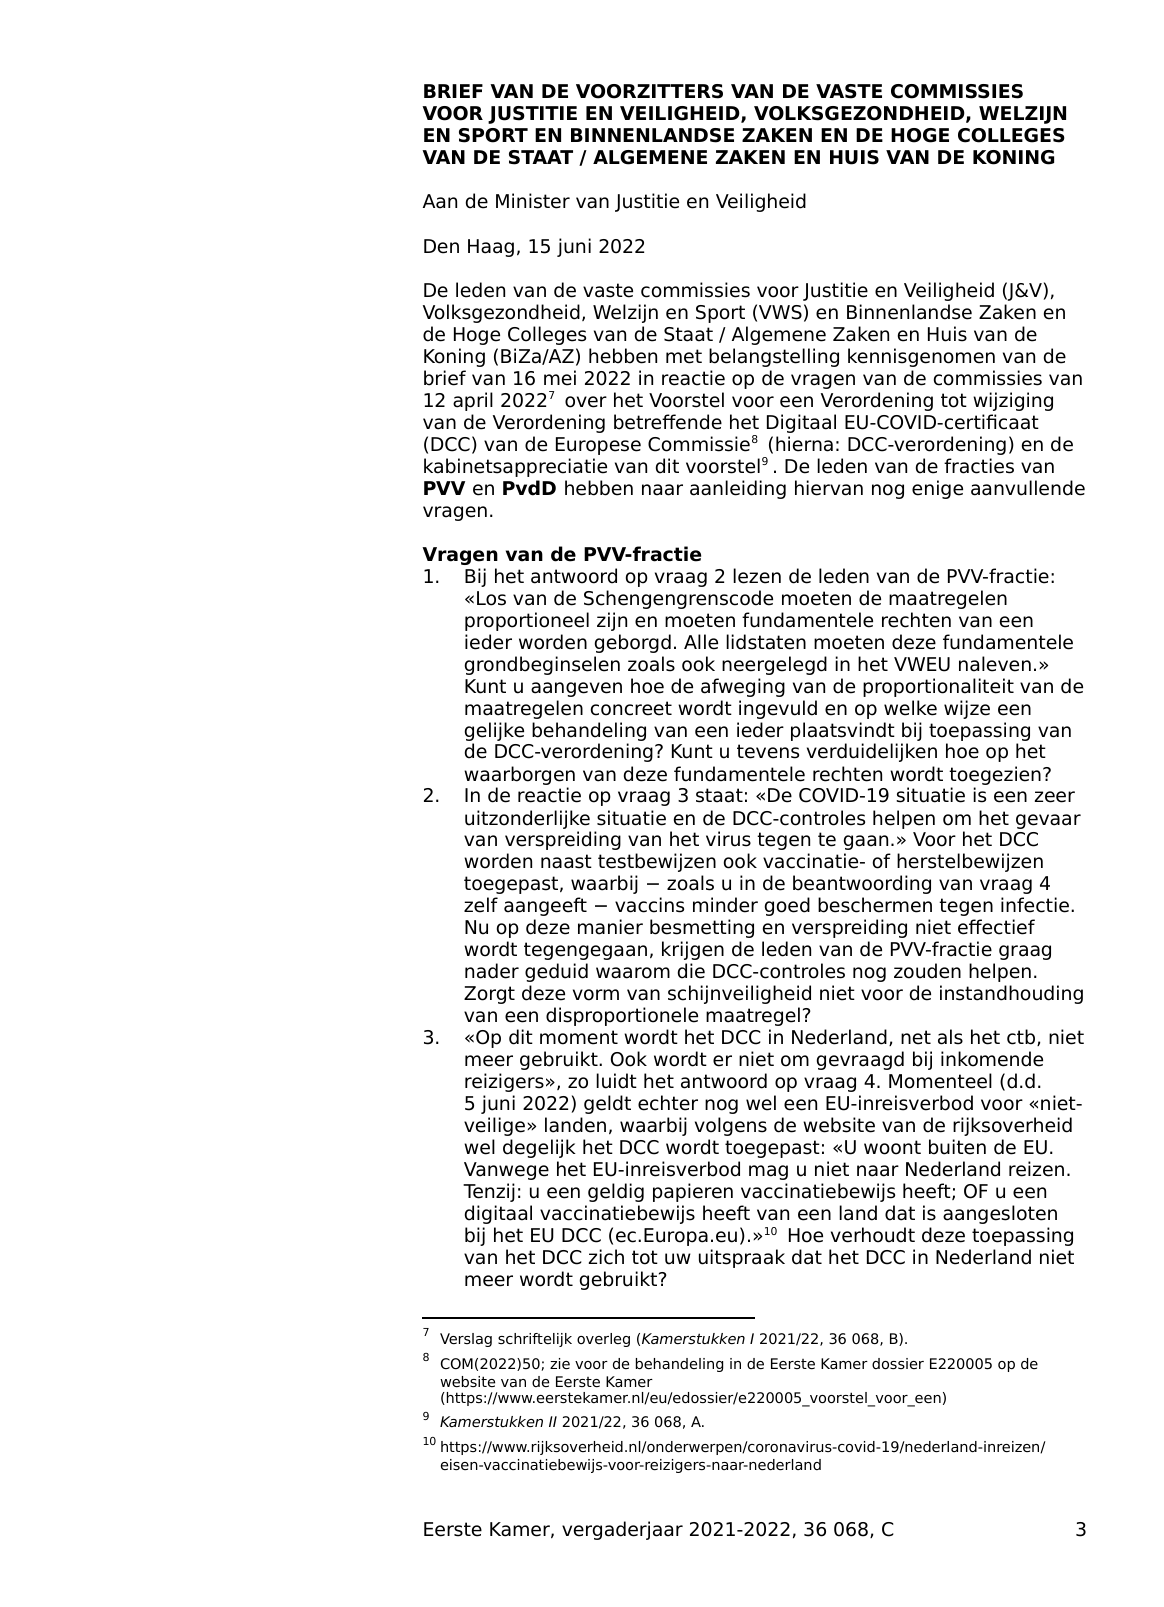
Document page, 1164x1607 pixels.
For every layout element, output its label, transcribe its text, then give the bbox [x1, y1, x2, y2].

text De leden van de vaste commissies voor Justitie en Veiligheid (J&V), Volksgezondheid, Welzijn en Sport (VWS) en Binnenlandse Zaken en de Hoge Colleges van de Staat / Algemene Zaken en Huis van de Koning (BiZa/AZ) hebben met belangstelling kennisgenomen van de brief van 16 mei 2022 in reactie op de vragen van de commissies van 12 april 2022 over het Voorstel voor een Verordening tot wijziging van de Verordening betreffende het Digitaal EU-COVID-certificaat (DCC) van de Europese Commissie (hierna: DCC-verordening) en de kabinetsappreciatie van dit voorstel. De leden van de fracties van PVV en PvdD hebben naar aanleiding hiervan nog enige aanvullende vragen. [422, 280, 1087, 521]
subtitle Vragen van de PVV-fractie [422, 544, 1087, 566]
text COM(2022)50; zie voor de behandeling in de Eerste Kamer dossier E220005 op de website van de Eerste Kamer (https://www.eerstekamer.nl/eu/edossier/e220005_voorstel_voor_een) [422, 1352, 1087, 1407]
text 3. «Op dit moment wordt het DCC in Nederland, net als het ctb, niet meer gebruikt. Ook wordt er niet om gevraagd bij inkomende reizigers», zo luidt het antwoord op vraag 4. Momenteel (d.d. 5 juni 2022) geldt echter nog wel een EU-inreisverbod voor «niet-veilige» landen, waarbij volgens de website van de rijksoverheid wel degelijk het DCC wordt toegepast: «U woont buiten de EU. Vanwege het EU-inreisverbod mag u niet naar Nederland reizen. Tenzij: u een geldig papieren vaccinatiebewijs heeft; OF u een digitaal vaccinatiebewijs heeft van een land dat is aangesloten bij het EU DCC (ec.Europa.eu).» Hoe verhoudt deze toepassing van het DCC zich tot uw uitspraak dat het DCC in Nederland niet meer wordt gebruikt? [422, 1027, 1087, 1291]
text Verslag schriftelijk overleg (Kamerstukken I 2021/22, 36 068, B). [422, 1327, 1087, 1349]
text 1. Bij het antwoord op vraag 2 lezen de leden van de PVV-fractie: «Los van de Schengengrenscode moeten de maatregelen proportioneel zijn en moeten fundamentele rechten van een ieder worden geborgd. Alle lidstaten moeten deze fundamentele grondbeginselen zoals ook neergelegd in het VWEU naleven.» Kunt u aangeven hoe de afweging van de proportionaliteit van de maatregelen concreet wordt ingevuld en op welke wijze een gelijke behandeling van een ieder plaatsvindt bij toepassing van de DCC-verordening? Kunt u tevens verduidelijken hoe op het waarborgen van deze fundamentele rechten wordt toegezien? [422, 566, 1087, 785]
subtitle BRIEF VAN DE VOORZITTERS VAN DE VASTE COMMISSIES VOOR JUSTITIE EN VEILIGHEID, VOLKSGEZONDHEID, WELZIJN EN SPORT EN BINNENLANDSE ZAKEN EN DE HOGE COLLEGES VAN DE STAAT / ALGEMENE ZAKEN EN HUIS VAN DE KONING [422, 81, 1087, 169]
text Den Haag, 15 juni 2022 [422, 236, 1087, 257]
text https://www.rijksoverheid.nl/onderwerpen/coronavirus-covid-19/nederland-inreizen/eisen-vaccinatiebewijs-voor-reizigers-naar-nederland [422, 1435, 1087, 1474]
text 2. In de reactie op vraag 3 staat: «De COVID-19 situatie is een zeer uitzonderlijke situatie en de DCC-controles helpen om het gevaar van verspreiding van het virus tegen te gaan.» Voor het DCC worden naast testbewijzen ook vaccinatie- of herstelbewijzen toegepast, waarbij − zoals u in de beantwoording van vraag 4 zelf aangeeft − vaccins minder goed beschermen tegen infectie. Nu op deze manier besmetting en verspreiding niet effectief wordt tegengegaan, krijgen de leden van de PVV-fractie graag nader geduid waarom die DCC-controles nog zouden helpen. Zorgt deze vorm van schijnveiligheid niet voor de instandhouding van een disproportionele maatregel? [422, 785, 1087, 1027]
text Kamerstukken II 2021/22, 36 068, A. [422, 1410, 1087, 1432]
text Aan de Minister van Justitie en Veiligheid [422, 191, 1087, 213]
